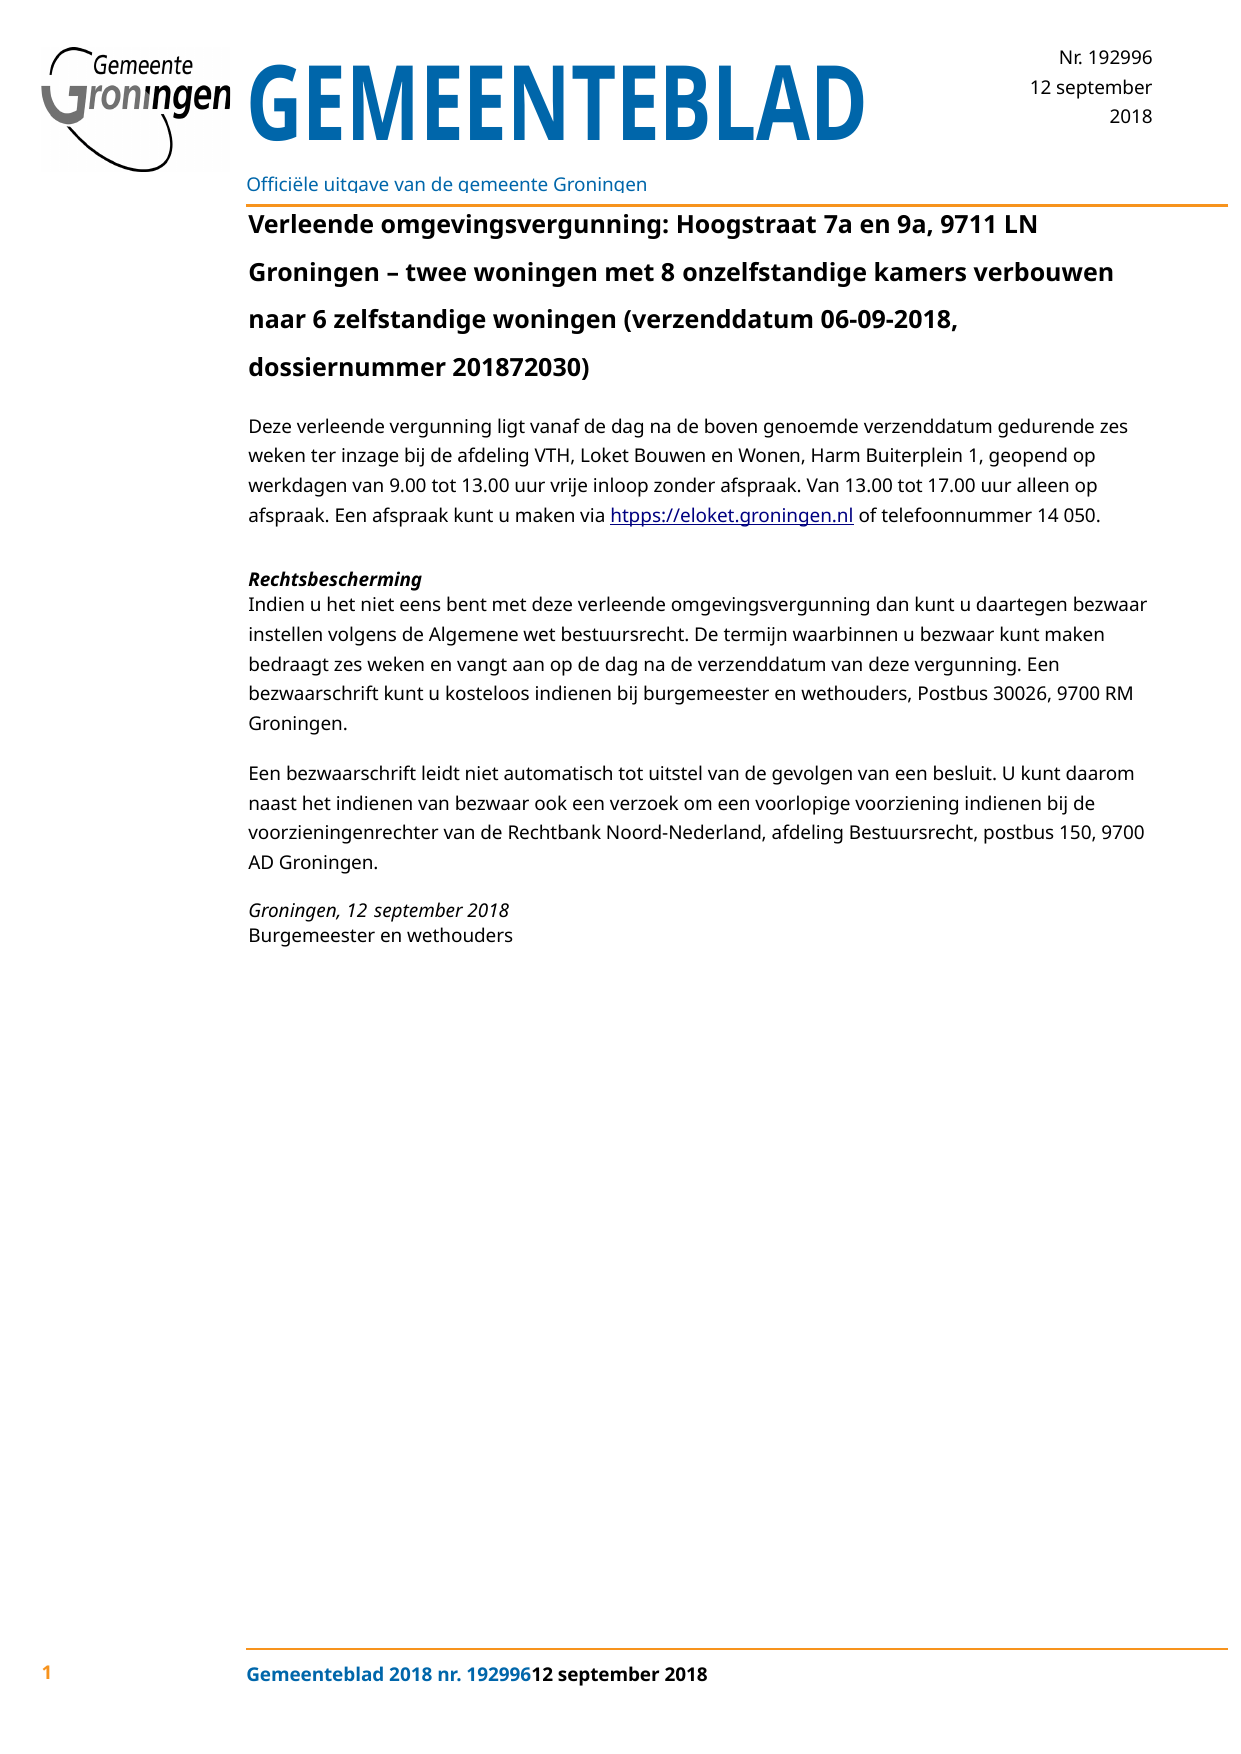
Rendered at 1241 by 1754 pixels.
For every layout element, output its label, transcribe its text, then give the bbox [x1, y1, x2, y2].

picture [41, 47, 231, 172]
text Indien u het niet eens bent met deze verleende omgevingsvergunning dan kunt u daartegen bezwaar instellen volgens de Algemene wet bestuursrecht. De termijn waarbinnen u bezwaar kunt maken bedraagt zes weken en vangt aan op de dag na de verzenddatum van deze vergunning. Een bezwaarschrift kunt u kosteloos indienen bij burgemeester en wethouders, Postbus 30026, 9700 RM Groningen. [248, 592, 1152, 736]
text Groningen, 12 september 2018 [248, 897, 1152, 923]
text Burgemeester en wethouders [248, 923, 1152, 948]
text Rechtsbescherming [248, 566, 1152, 592]
text Deze verleende vergunning ligt vanaf de dag na de boven genoemde verzenddatum gedurende zes weken ter inzage bij de afdeling VTH, Loket Bouwen en Wonen, Harm Buiterplein 1, geopend op werkdagen van 9.00 tot 13.00 uur vrije inloop zonder afspraak. Van 13.00 tot 17.00 uur alleen op afspraak. Een afspraak kunt u maken via htpps://eloket.groningen.nl of telefoonnummer 14 050. [248, 413, 1152, 528]
text Een bezwaarschrift leidt niet automatisch tot uitstel van de gevolgen van een besluit. U kunt daarom naast het indienen van bezwaar ook een verzoek om een voorlopige voorziening indienen bij de voorzieningenrechter van de Rechtbank Noord-Nederland, afdeling Bestuursrecht, postbus 150, 9700 AD Groningen. [248, 760, 1152, 875]
text Verleende omgevingsvergunning: Hoogstraat 7a en 9a, 9711 LN Groningen – twee woningen met 8 onzelfstandige kamers verbouwen naar 6 zelfstandige woningen (verzenddatum 06-09-2018, dossiernummer 201872030) [248, 207, 1152, 384]
